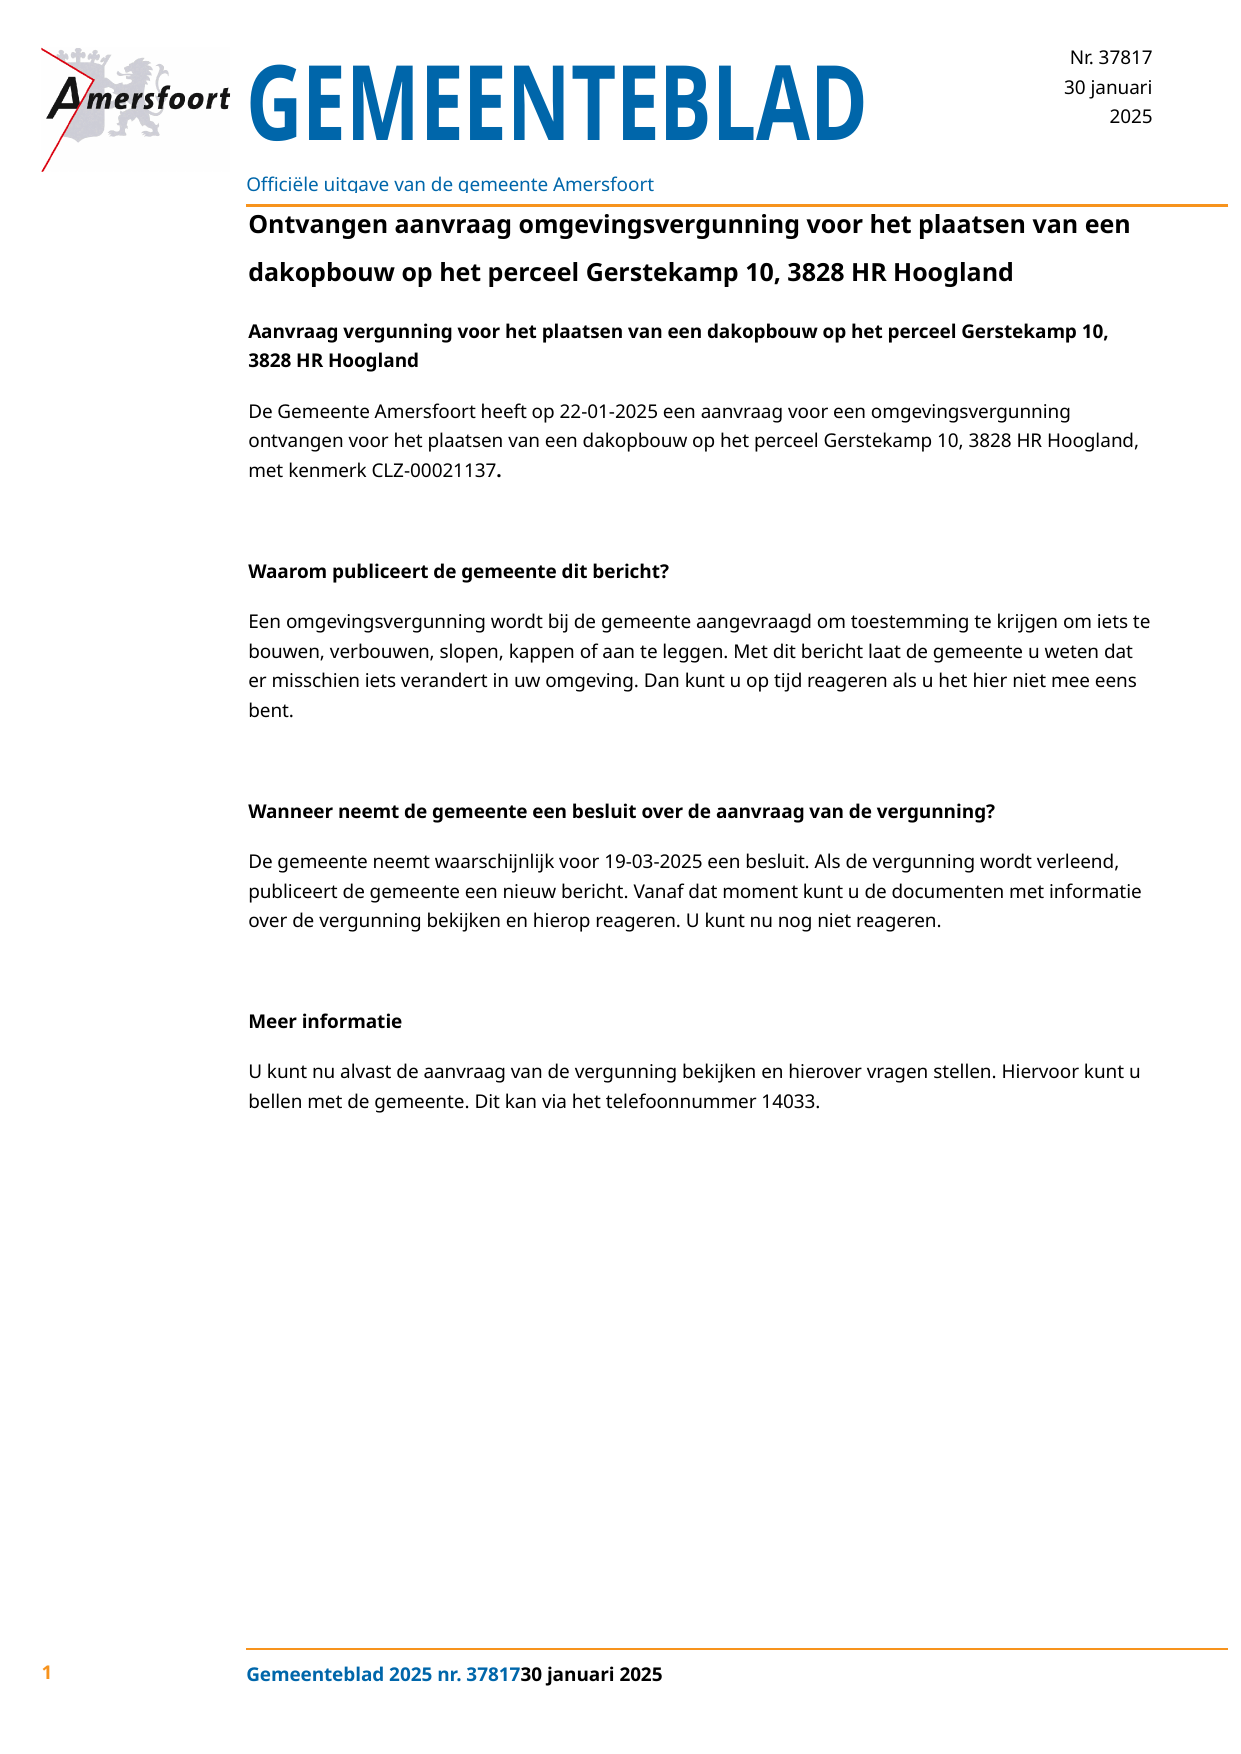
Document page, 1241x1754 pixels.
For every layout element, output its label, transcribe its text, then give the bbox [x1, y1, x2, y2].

text Aanvraag vergunning voor het plaatsen van een dakopbouw op het perceel Gerstekamp 10, 3828 HR Hoogland [248, 318, 1152, 373]
text Waarom publiceert de gemeente dit bericht? [248, 558, 1152, 584]
text Wanneer neemt de gemeente een besluit over de aanvraag van de vergunning? [248, 798, 1152, 824]
text Een omgevingsvergunning wordt bij de gemeente aangevraagd om toestemming te krijgen om iets te bouwen, verbouwen, slopen, kappen of aan te leggen. Met dit bericht laat de gemeente u weten dat er misschien iets verandert in uw omgeving. Dan kunt u op tijd reageren als u het hier niet mee eens bent. [248, 608, 1152, 723]
text De gemeente neemt waarschijnlijk voor 19-03-2025 een besluit. Als de vergunning wordt verleend, publiceert de gemeente een nieuw bericht. Vanaf dat moment kunt u de documenten met informatie over de vergunning bekijken en hierop reageren. U kunt nu nog niet reageren. [248, 848, 1152, 933]
text Ontvangen aanvraag omgevingsvergunning voor het plaatsen van een dakopbouw op het perceel Gerstekamp 10, 3828 HR Hoogland [248, 207, 1152, 288]
picture [41, 47, 231, 172]
text Meer informatie [248, 1008, 1152, 1034]
text De Gemeente Amersfoort heeft op 22-01-2025 een aanvraag voor een omgevingsvergunning ontvangen voor het plaatsen van een dakopbouw op het perceel Gerstekamp 10, 3828 HR Hoogland, met kenmerk CLZ-00021137. [248, 398, 1152, 483]
text U kunt nu alvast de aanvraag van de vergunning bekijken en hierover vragen stellen. Hiervoor kunt u bellen met de gemeente. Dit kan via het telefoonnummer 14033. [248, 1059, 1152, 1114]
